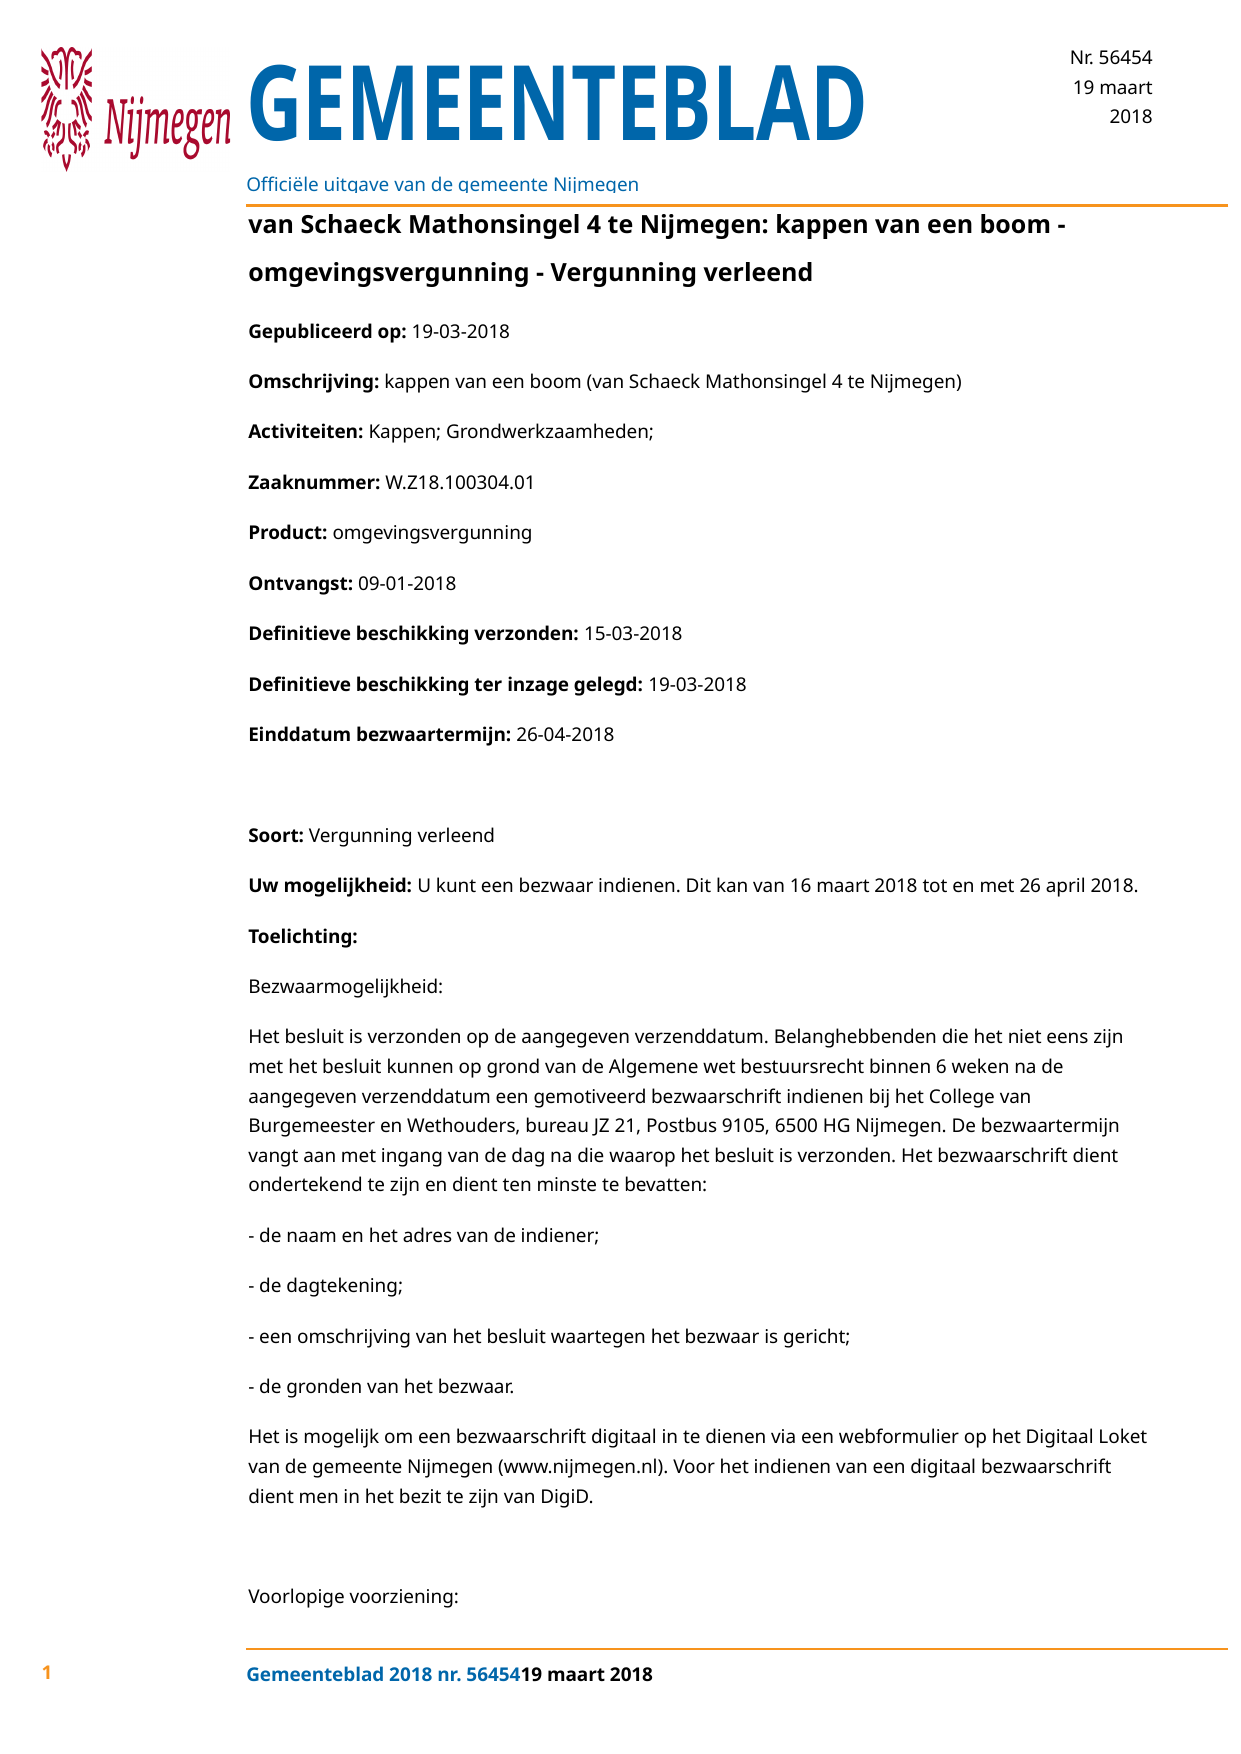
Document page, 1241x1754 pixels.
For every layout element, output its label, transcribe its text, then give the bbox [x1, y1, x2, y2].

text Het is mogelijk om een bezwaarschrift digitaal in te dienen via een webformulier op het Digitaal Loket van de gemeente Nijmegen (www.nijmegen.nl). Voor het indienen van een digitaal bezwaarschrift dient men in het bezit te zijn van DigiD. [248, 1424, 1152, 1509]
text Toelichting: [248, 923, 1152, 949]
text Uw mogelijkheid: U kunt een bezwaar indienen. Dit kan van 16 maart 2018 tot en met 26 april 2018. [248, 872, 1152, 898]
text Zaaknummer: W.Z18.100304.01 [248, 469, 1152, 495]
text Het besluit is verzonden op de aangegeven verzenddatum. Belanghebbenden die het niet eens zijn met het besluit kunnen op grond van de Algemene wet bestuursrecht binnen 6 weken na de aangegeven verzenddatum een gemotiveerd bezwaarschrift indienen bij het College van Burgemeester en Wethouders, bureau JZ 21, Postbus 9105, 6500 HG Nijmegen. De bezwaartermijn vangt aan met ingang van de dag na die waarop het besluit is verzonden. Het bezwaarschrift dient ondertekend te zijn en dient ten minste te bevatten: [248, 1024, 1152, 1197]
text Product: omgevingsvergunning [248, 519, 1152, 545]
text Omschrijving: kappen van een boom (van Schaeck Mathonsingel 4 te Nijmegen) [248, 368, 1152, 394]
text Ontvangst: 09-01-2018 [248, 570, 1152, 596]
text Definitieve beschikking verzonden: 15-03-2018 [248, 620, 1152, 646]
text Bezwaarmogelijkheid: [248, 973, 1152, 999]
text Gepubliceerd op: 19-03-2018 [248, 318, 1152, 344]
text Voorlopige voorziening: [248, 1584, 1152, 1609]
picture [41, 47, 231, 172]
text Definitieve beschikking ter inzage gelegd: 19-03-2018 [248, 671, 1152, 697]
text - de naam en het adres van de indiener; [248, 1222, 1152, 1248]
text Soort: Vergunning verleend [248, 822, 1152, 848]
text Einddatum bezwaartermijn: 26-04-2018 [248, 721, 1152, 747]
text - de dagtekening; [248, 1272, 1152, 1298]
text - de gronden van het bezwaar. [248, 1373, 1152, 1399]
text Activiteiten: Kappen; Grondwerkzaamheden; [248, 419, 1152, 444]
text - een omschrijving van het besluit waartegen het bezwaar is gericht; [248, 1323, 1152, 1349]
text van Schaeck Mathonsingel 4 te Nijmegen: kappen van een boom - omgevingsvergunning - Vergunning verleend [248, 207, 1152, 288]
